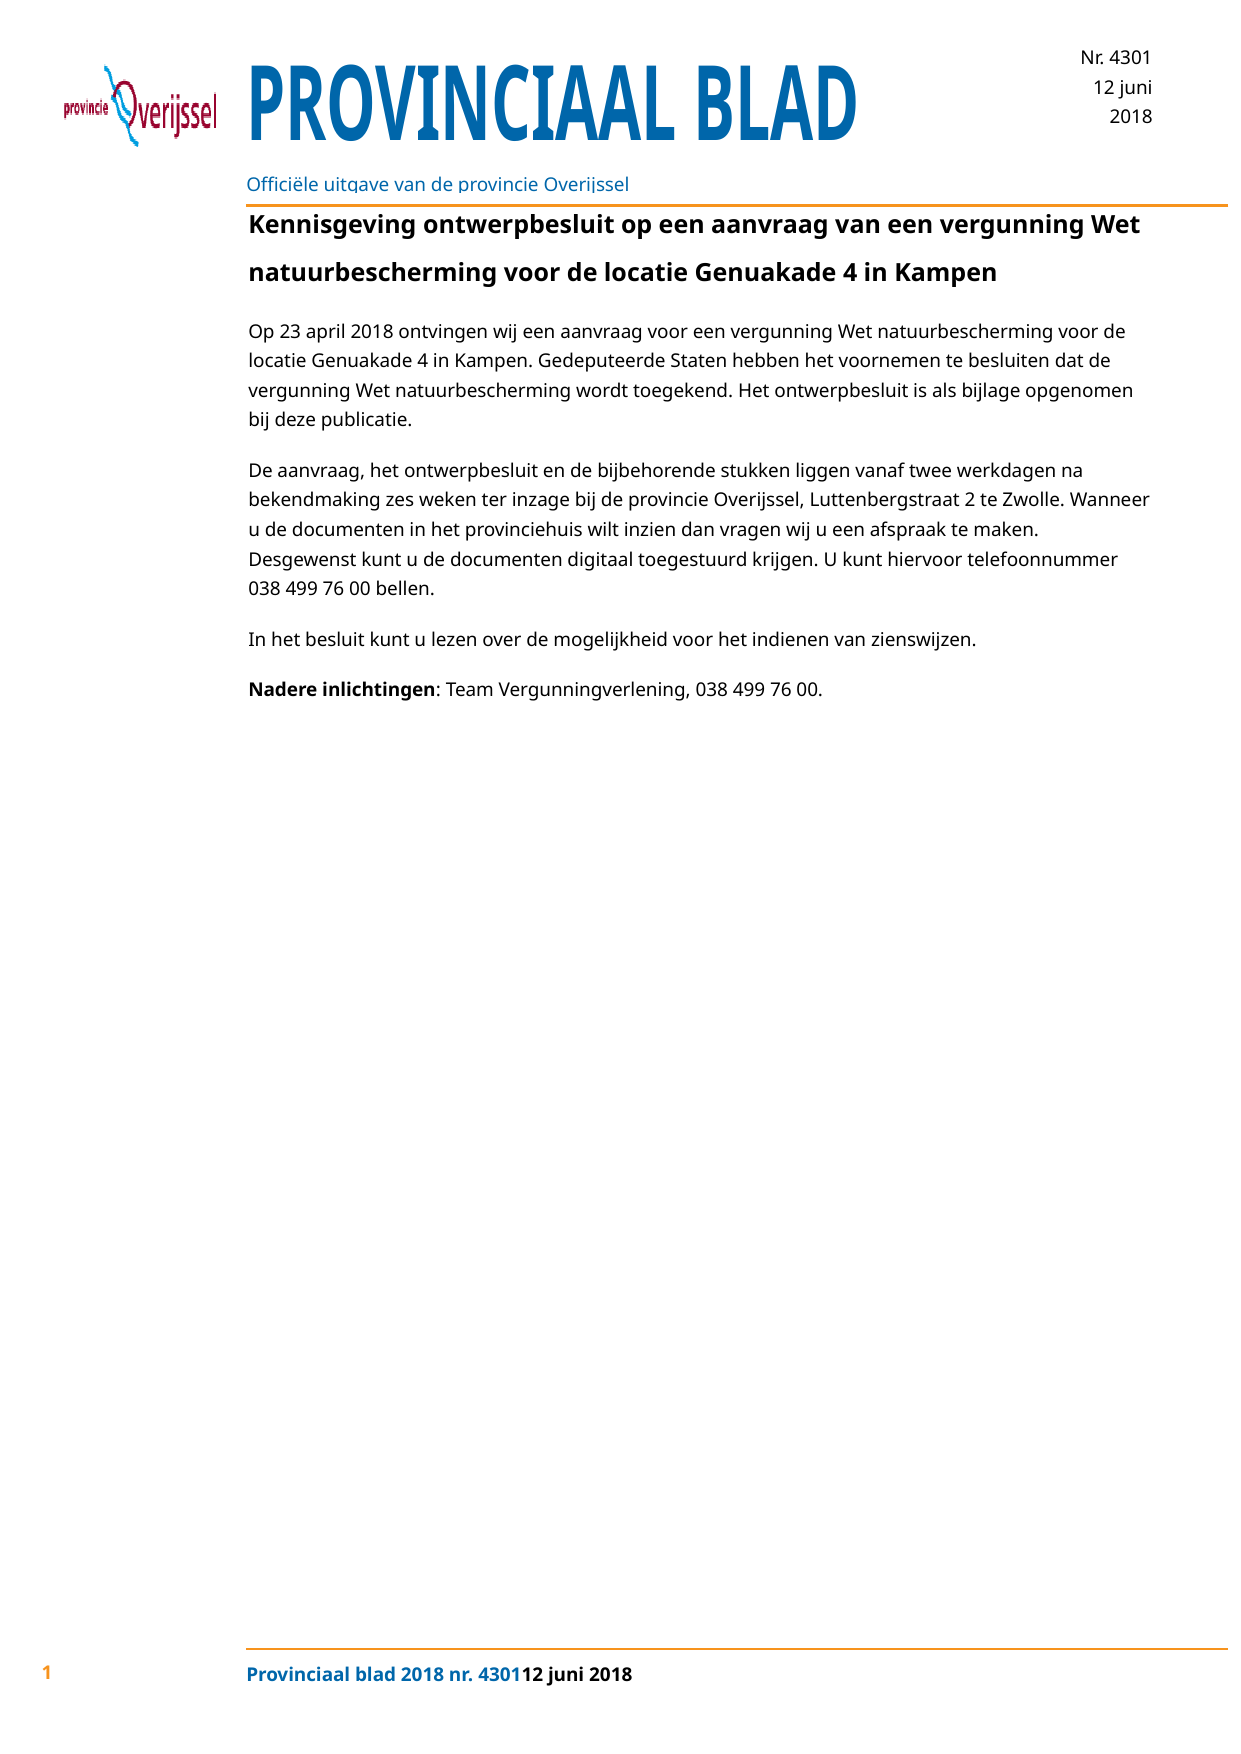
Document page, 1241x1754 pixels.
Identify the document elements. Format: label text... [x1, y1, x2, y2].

text Op 23 april 2018 ontvingen wij een aanvraag voor een vergunning Wet natuurbescherming voor de locatie Genuakade 4 in Kampen. Gedeputeerde Staten hebben het voornemen te besluiten dat de vergunning Wet natuurbescherming wordt toegekend. Het ontwerpbesluit is als bijlage opgenomen bij deze publicatie. [248, 318, 1152, 432]
picture [41, 47, 231, 172]
text De aanvraag, het ontwerpbesluit en de bijbehorende stukken liggen vanaf twee werkdagen na bekendmaking zes weken ter inzage bij de provincie Overijssel, Luttenbergstraat 2 te Zwolle. Wanneer u de documenten in het provinciehuis wilt inzien dan vragen wij u een afspraak te maken. Desgewenst kunt u de documenten digitaal toegestuurd krijgen. U kunt hiervoor telefoonnummer 038 499 76 00 bellen. [248, 457, 1152, 601]
text Nadere inlichtingen: Team Vergunningverlening, 038 499 76 00. [248, 676, 1152, 702]
text In het besluit kunt u lezen over de mogelijkheid voor het indienen van zienswijzen. [248, 626, 1152, 652]
text Kennisgeving ontwerpbesluit op een aanvraag van een vergunning Wet natuurbescherming voor de locatie Genuakade 4 in Kampen [248, 207, 1152, 288]
